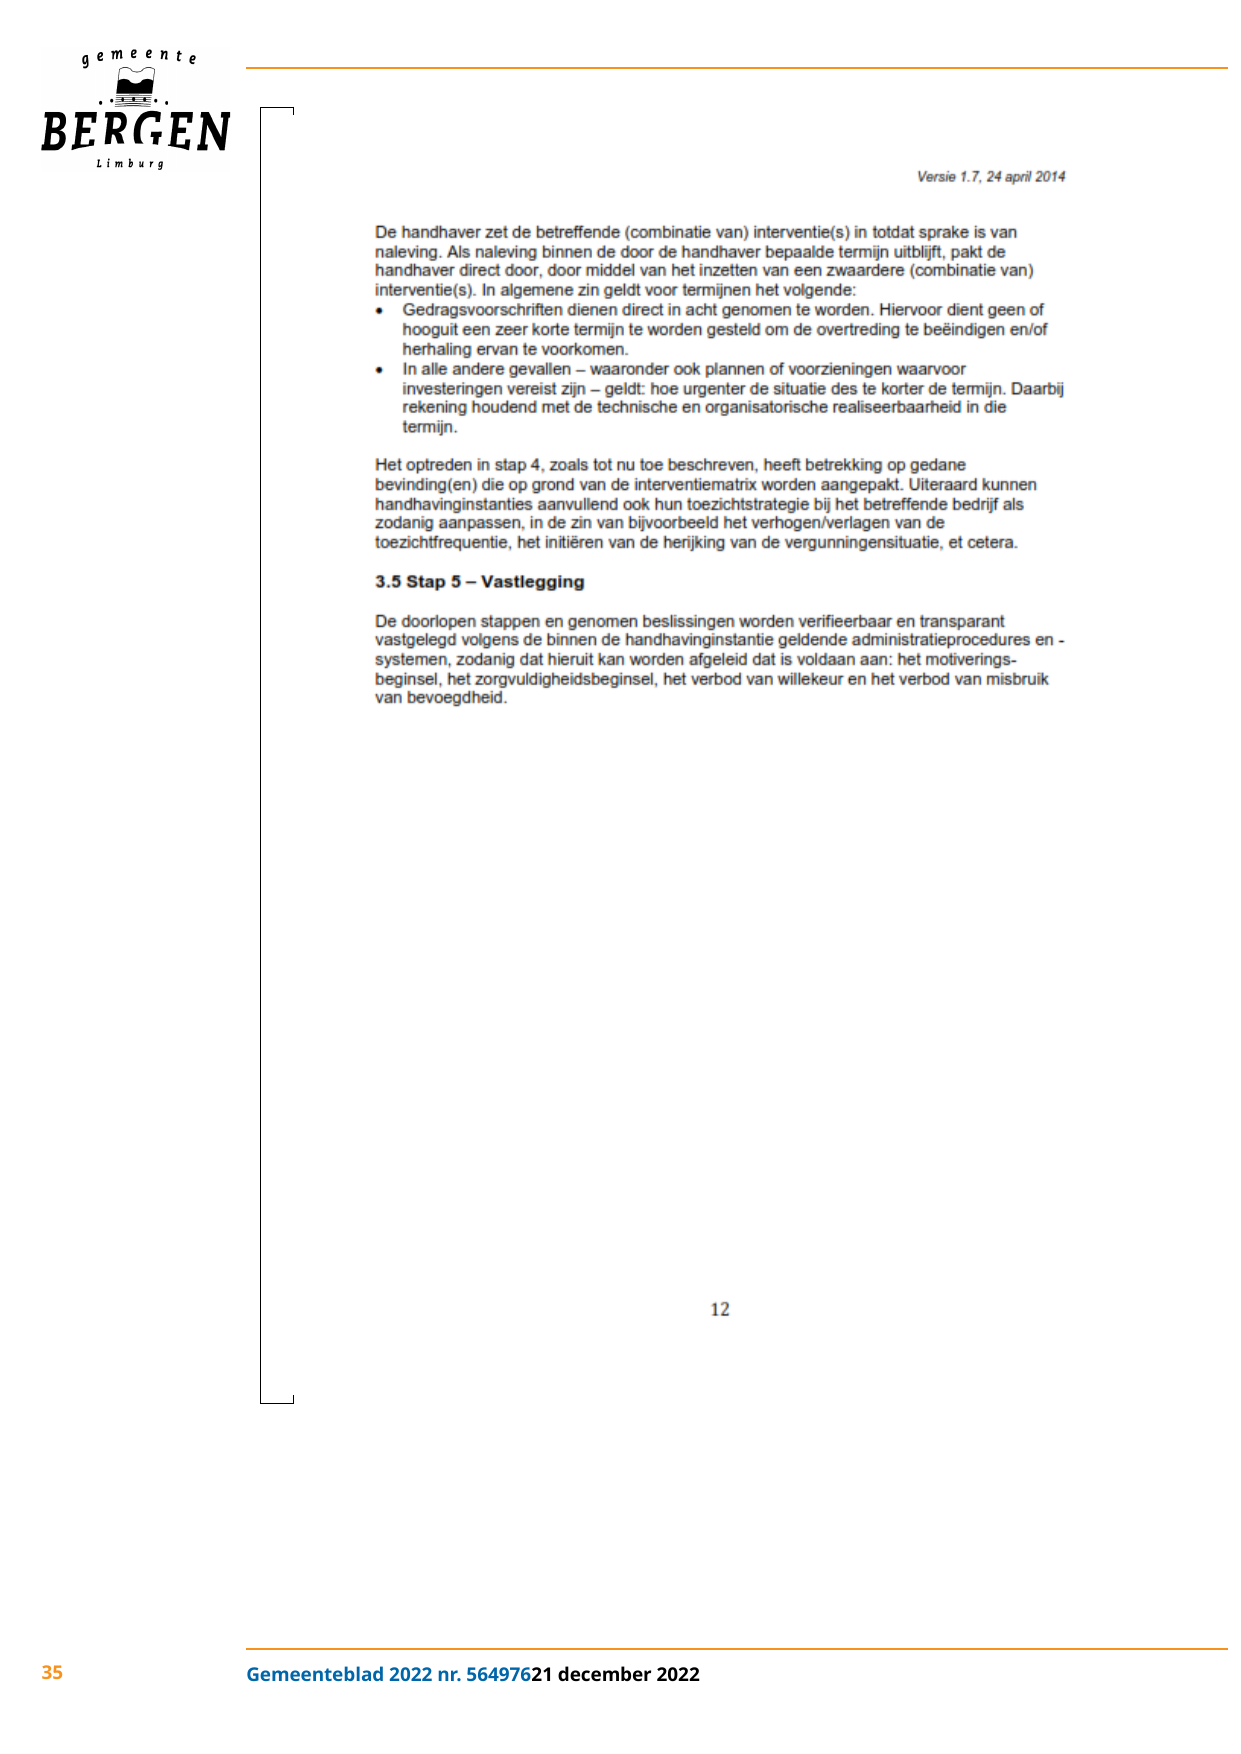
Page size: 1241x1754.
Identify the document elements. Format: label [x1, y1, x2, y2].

picture [41, 47, 231, 172]
picture [268, 115, 1173, 1395]
